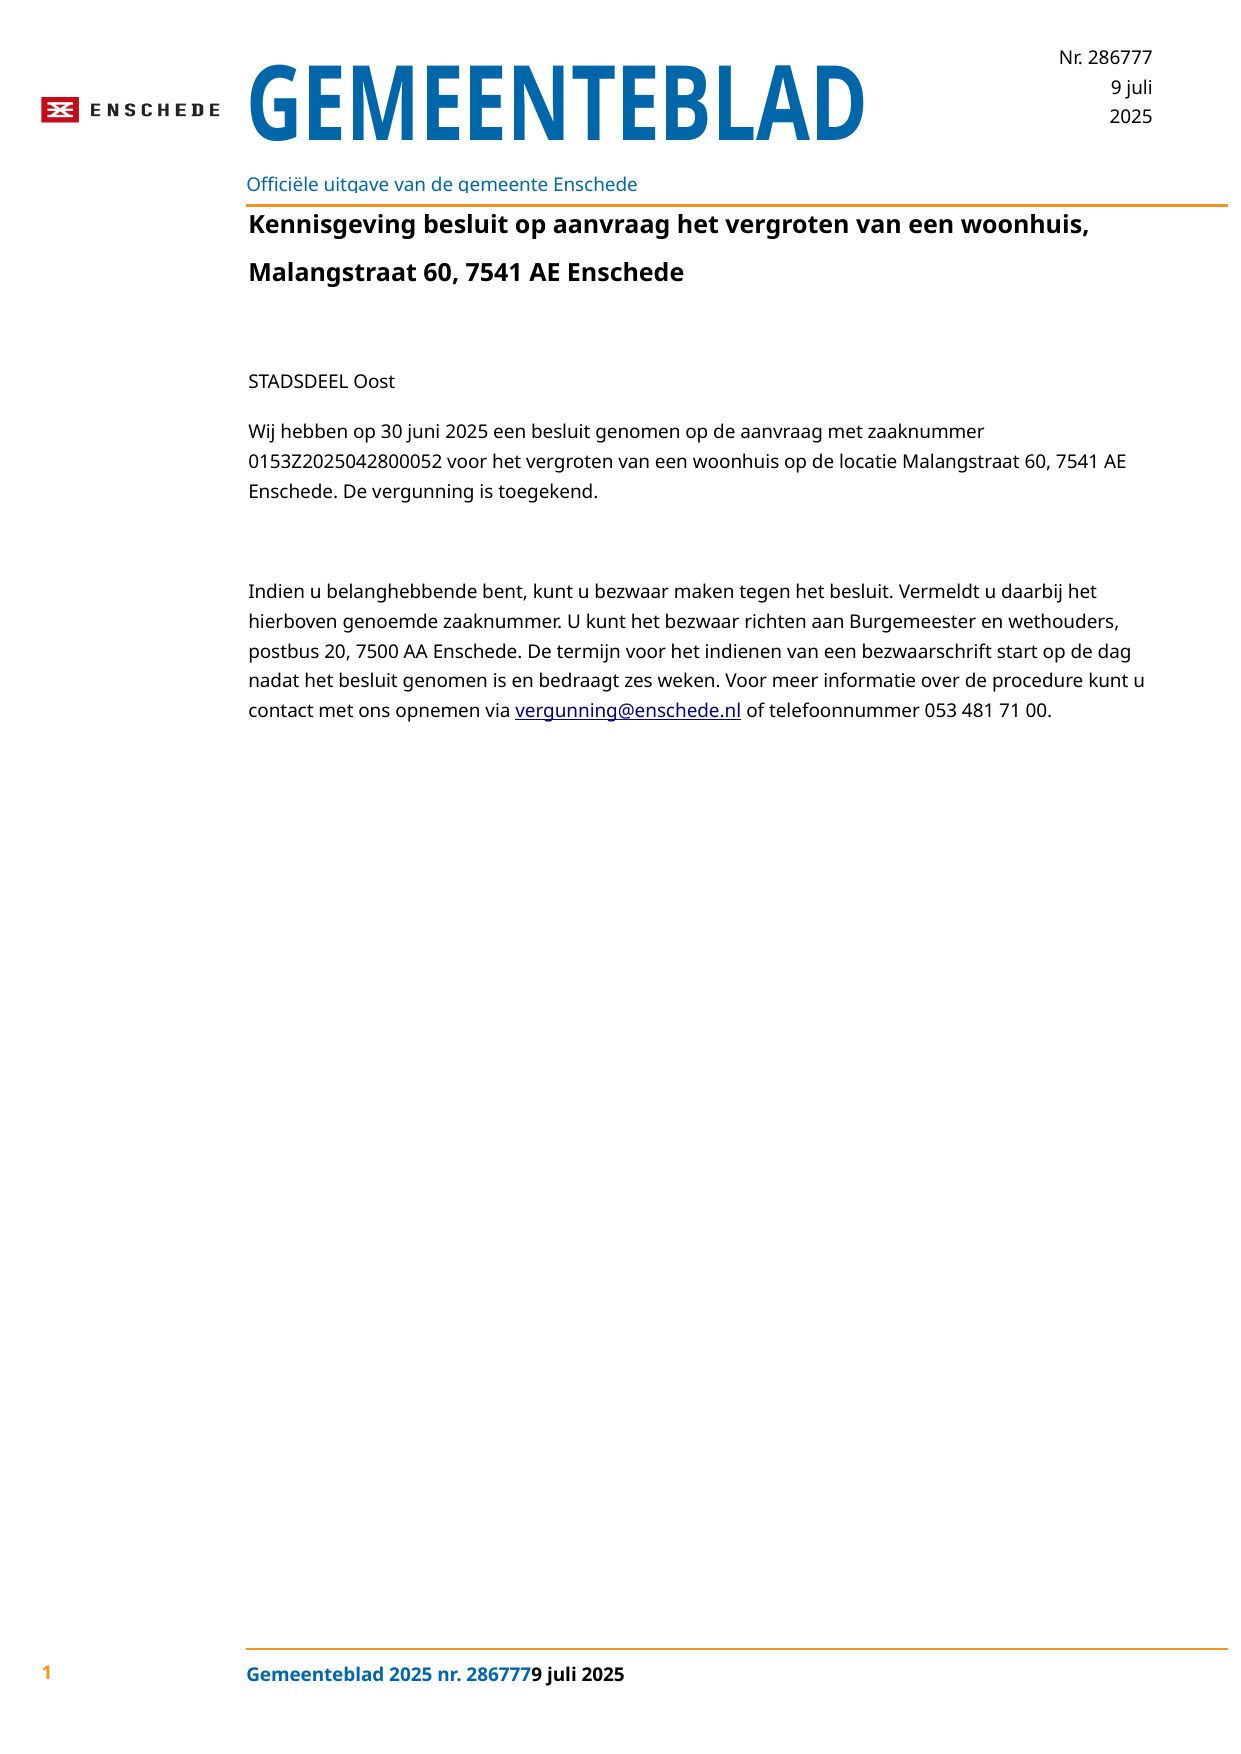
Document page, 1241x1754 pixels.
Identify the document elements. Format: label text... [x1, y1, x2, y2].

text Indien u belanghebbende bent, kunt u bezwaar maken tegen het besluit. Vermeldt u daarbij het hierboven genoemde zaaknummer. U kunt het bezwaar richten aan Burgemeester en wethouders, postbus 20, 7500 AA Enschede. De termijn voor het indienen van een bezwaarschrift start op de dag nadat het besluit genomen is en bedraagt zes weken. Voor meer informatie over de procedure kunt u contact met ons opnemen via vergunning@enschede.nl of telefoonnummer 053 481 71 00. [248, 579, 1152, 723]
text STADSDEEL Oost [248, 368, 1152, 394]
text Kennisgeving besluit op aanvraag het vergroten van een woonhuis, Malangstraat 60, 7541 AE Enschede [248, 207, 1152, 288]
picture [41, 47, 231, 172]
text Wij hebben op 30 juni 2025 een besluit genomen op de aanvraag met zaaknummer 0153Z2025042800052 voor het vergroten van een woonhuis op de locatie Malangstraat 60, 7541 AE Enschede. De vergunning is toegekend. [248, 419, 1152, 504]
